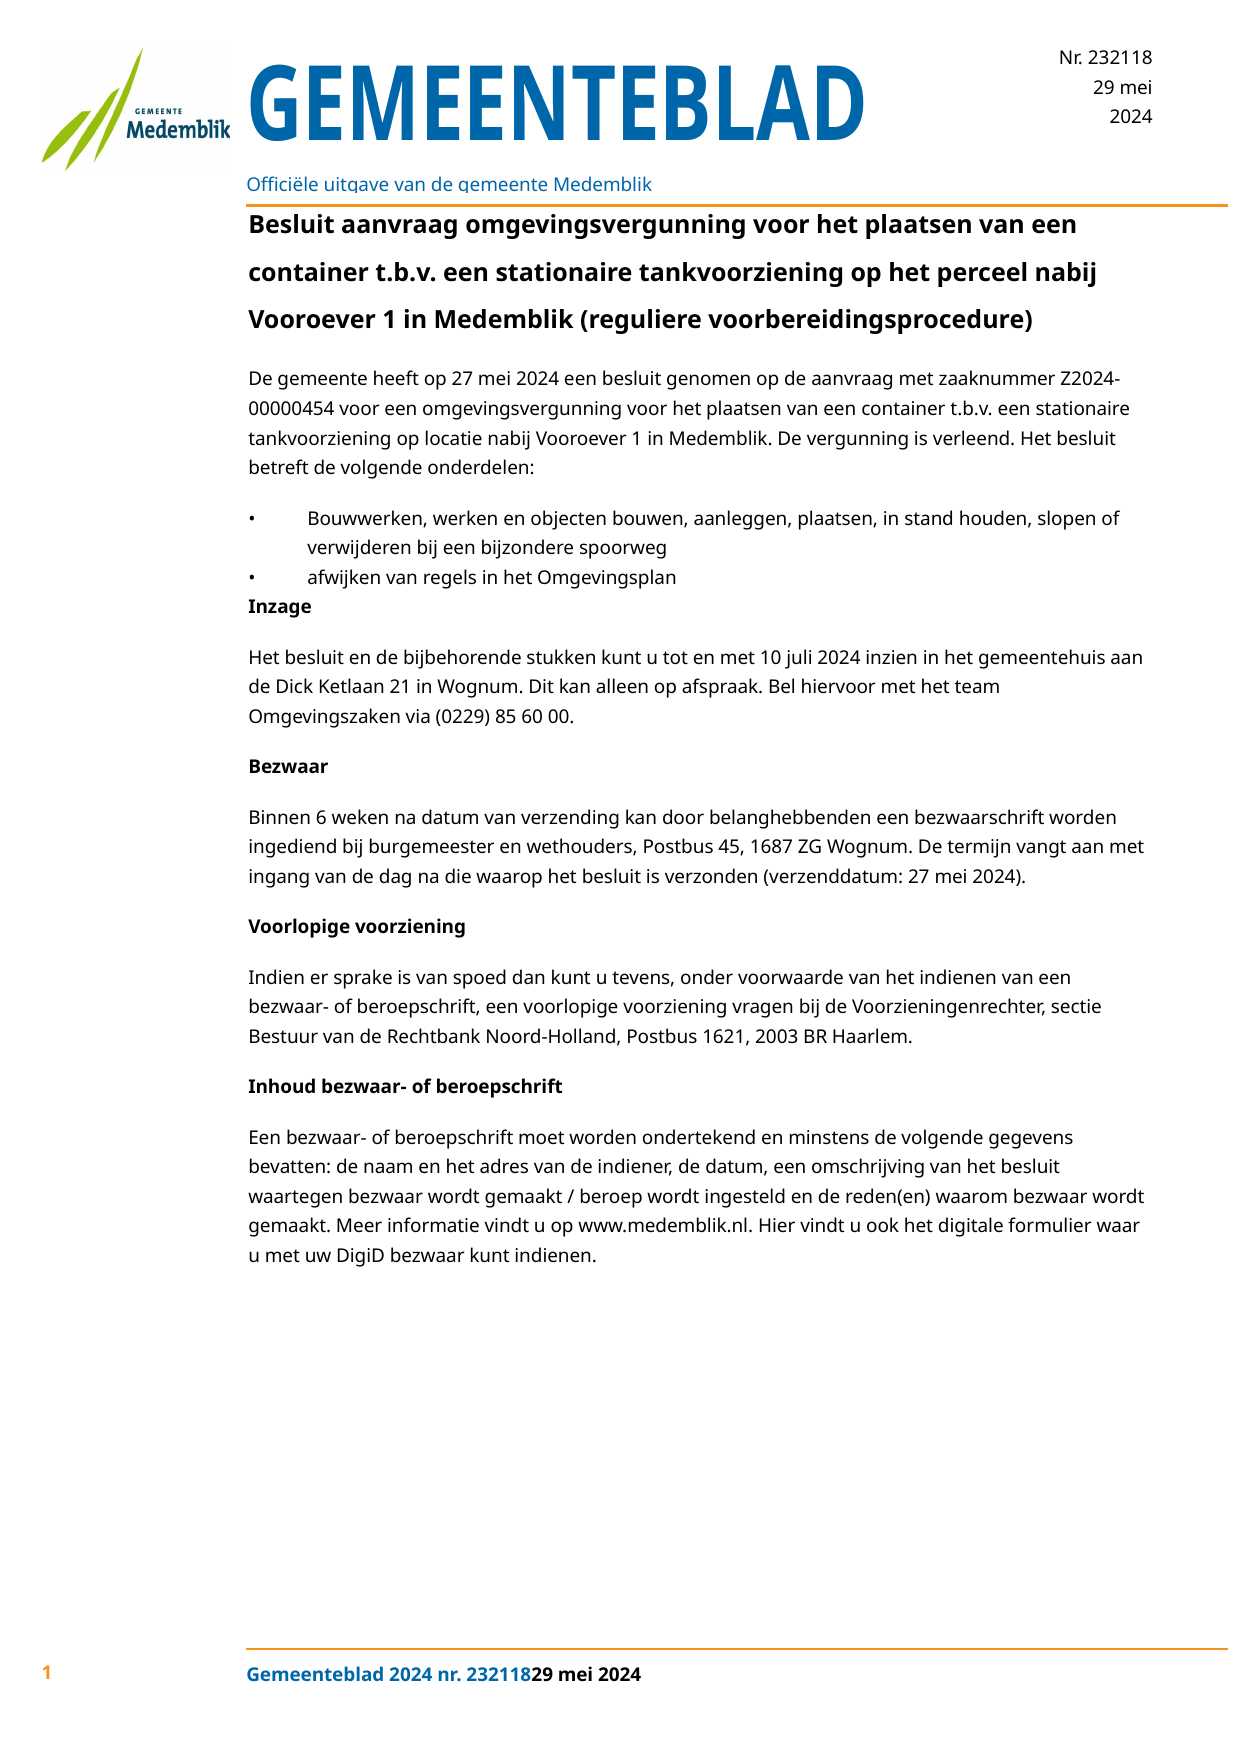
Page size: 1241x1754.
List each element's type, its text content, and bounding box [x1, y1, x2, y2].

text Bezwaar [248, 753, 1152, 779]
text Voorlopige voorziening [248, 913, 1152, 939]
text Binnen 6 weken na datum van verzending kan door belanghebbenden een bezwaarschrift worden ingediend bij burgemeester en wethouders, Postbus 45, 1687 ZG Wognum. De termijn vangt aan met ingang van de dag na die waarop het besluit is verzonden (verzenddatum: 27 mei 2024). [248, 804, 1152, 889]
text Het besluit en de bijbehorende stukken kunt u tot en met 10 juli 2024 inzien in het gemeentehuis aan de Dick Ketlaan 21 in Wognum. Dit kan alleen op afspraak. Bel hiervoor met het team Omgevingszaken via (0229) 85 60 00. [248, 644, 1152, 729]
text Inzage [248, 593, 1152, 619]
text Inhoud bezwaar- of beroepschrift [248, 1073, 1152, 1099]
list afwijken van regels in het Omgevingsplan [248, 564, 1152, 589]
text Indien er sprake is van spoed dan kunt u tevens, onder voorwaarde van het indienen van een bezwaar- of beroepschrift, een voorlopige voorziening vragen bij de Voorzieningenrechter, sectie Bestuur van de Rechtbank Noord-Holland, Postbus 1621, 2003 BR Haarlem. [248, 964, 1152, 1049]
text Een bezwaar- of beroepschrift moet worden ondertekend en minstens de volgende gegevens bevatten: de naam en het adres van de indiener, de datum, een omschrijving van het besluit waartegen bezwaar wordt gemaakt / beroep wordt ingesteld en de reden(en) waarom bezwaar wordt gemaakt. Meer informatie vindt u op www.medemblik.nl. Hier vindt u ook het digitale formulier waar u met uw DigiD bezwaar kunt indienen. [248, 1124, 1152, 1268]
text Besluit aanvraag omgevingsvergunning voor het plaatsen van een container t.b.v. een stationaire tankvoorziening op het perceel nabij Vooroever 1 in Medemblik (reguliere voorbereidingsprocedure) [248, 207, 1152, 336]
picture [41, 47, 231, 172]
text De gemeente heeft op 27 mei 2024 een besluit genomen op de aanvraag met zaaknummer Z2024-00000454 voor een omgevingsvergunning voor het plaatsen van een container t.b.v. een stationaire tankvoorziening op locatie nabij Vooroever 1 in Medemblik. De vergunning is verleend. Het besluit betreft de volgende onderdelen: [248, 366, 1152, 480]
list Bouwwerken, werken en objecten bouwen, aanleggen, plaatsen, in stand houden, slopen of verwijderen bij een bijzondere spoorweg [248, 505, 1152, 560]
